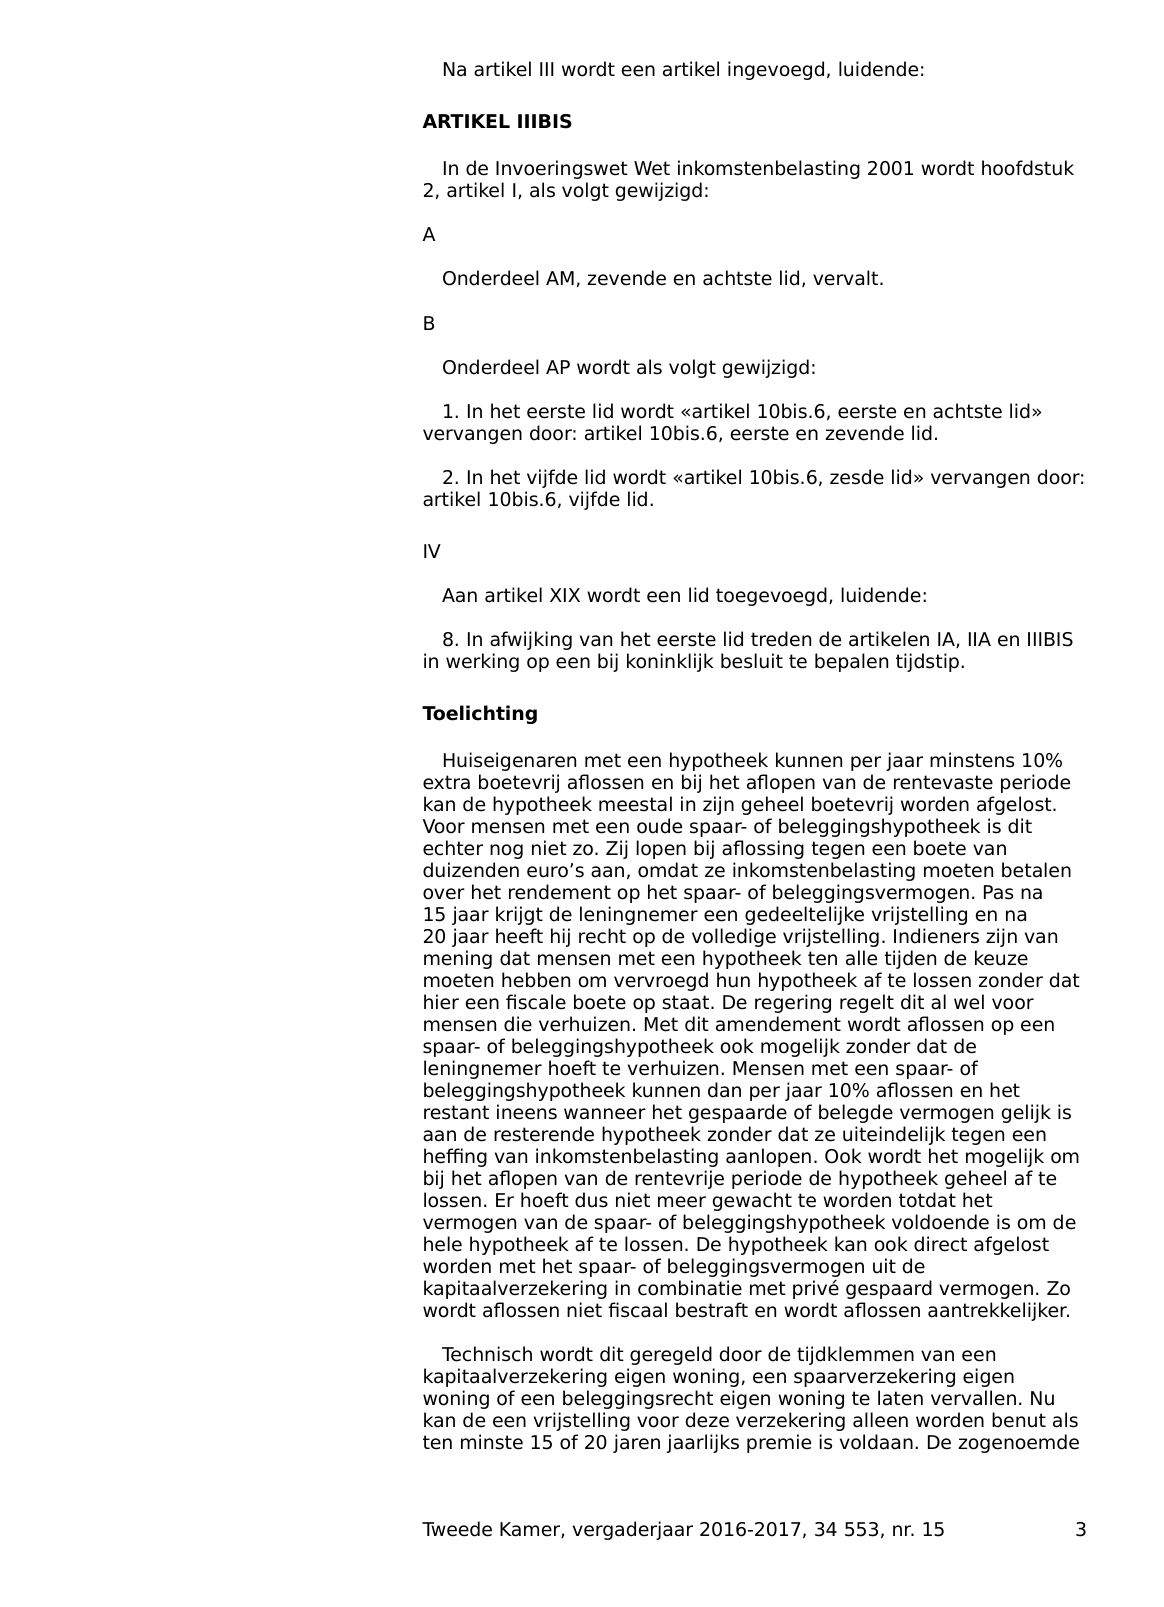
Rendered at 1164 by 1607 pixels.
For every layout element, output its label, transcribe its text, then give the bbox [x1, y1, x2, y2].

text 2. In het vijfde lid wordt «artikel 10bis.6, zesde lid» vervangen door: artikel 10bis.6, vijfde lid. [422, 467, 1087, 511]
text Aan artikel XIX wordt een lid toegevoegd, luidende: [422, 585, 1087, 607]
text A [422, 224, 1087, 246]
text 8. In afwijking van het eerste lid treden de artikelen IA, IIA en IIIBIS in werking op een bij koninklijk besluit te bepalen tijdstip. [422, 629, 1087, 673]
text B [422, 312, 1087, 334]
text 1. In het eerste lid wordt «artikel 10bis.6, eerste en achtste lid» vervangen door: artikel 10bis.6, eerste en zevende lid. [422, 401, 1087, 445]
text Technisch wordt dit geregeld door de tijdklemmen van een kapitaalverzekering eigen woning, een spaarverzekering eigen woning of een beleggingsrecht eigen woning te laten vervallen. Nu kan de een vrijstelling voor deze verzekering alleen worden benut als ten minste 15 of 20 jaren jaarlijks premie is voldaan. De zogenoemde [422, 1344, 1087, 1454]
subtitle ARTIKEL IIIBIS [422, 111, 1087, 133]
text Onderdeel AP wordt als volgt gewijzigd: [422, 357, 1087, 379]
text Onderdeel AM, zevende en achtste lid, vervalt. [422, 268, 1087, 290]
subtitle IV [422, 541, 1087, 563]
text Na artikel III wordt een artikel ingevoegd, luidende: [422, 59, 1087, 81]
text In de Invoeringswet Wet inkomstenbelasting 2001 wordt hoofdstuk 2, artikel I, als volgt gewijzigd: [422, 158, 1087, 202]
subtitle Toelichting [422, 703, 1087, 725]
text Huiseigenaren met een hypotheek kunnen per jaar minstens 10% extra boetevrij aflossen en bij het aflopen van de rentevaste periode kan de hypotheek meestal in zijn geheel boetevrij worden afgelost. Voor mensen met een oude spaar- of beleggingshypotheek is dit echter nog niet zo. Zij lopen bij aflossing tegen een boete van duizenden euro’s aan, omdat ze inkomstenbelasting moeten betalen over het rendement op het spaar- of beleggingsvermogen. Pas na 15 jaar krijgt de leningnemer een gedeeltelijke vrijstelling en na 20 jaar heeft hij recht op de volledige vrijstelling. Indieners zijn van mening dat mensen met een hypotheek ten alle tijden de keuze moeten hebben om vervroegd hun hypotheek af te lossen zonder dat hier een fiscale boete op staat. De regering regelt dit al wel voor mensen die verhuizen. Met dit amendement wordt aflossen op een spaar- of beleggingshypotheek ook mogelijk zonder dat de leningnemer hoeft te verhuizen. Mensen met een spaar- of beleggingshypotheek kunnen dan per jaar 10% aflossen en het restant ineens wanneer het gespaarde of belegde vermogen gelijk is aan de resterende hypotheek zonder dat ze uiteindelijk tegen een heffing van inkomstenbelasting aanlopen. Ook wordt het mogelijk om bij het aflopen van de rentevrije periode de hypotheek geheel af te lossen. Er hoeft dus niet meer gewacht te worden totdat het vermogen van de spaar- of beleggingshypotheek voldoende is om de hele hypotheek af te lossen. De hypotheek kan ook direct afgelost worden met het spaar- of beleggingsvermogen uit de kapitaalverzekering in combinatie met privé gespaard vermogen. Zo wordt aflossen niet fiscaal bestraft en wordt aflossen aantrekkelijker. [422, 750, 1087, 1322]
